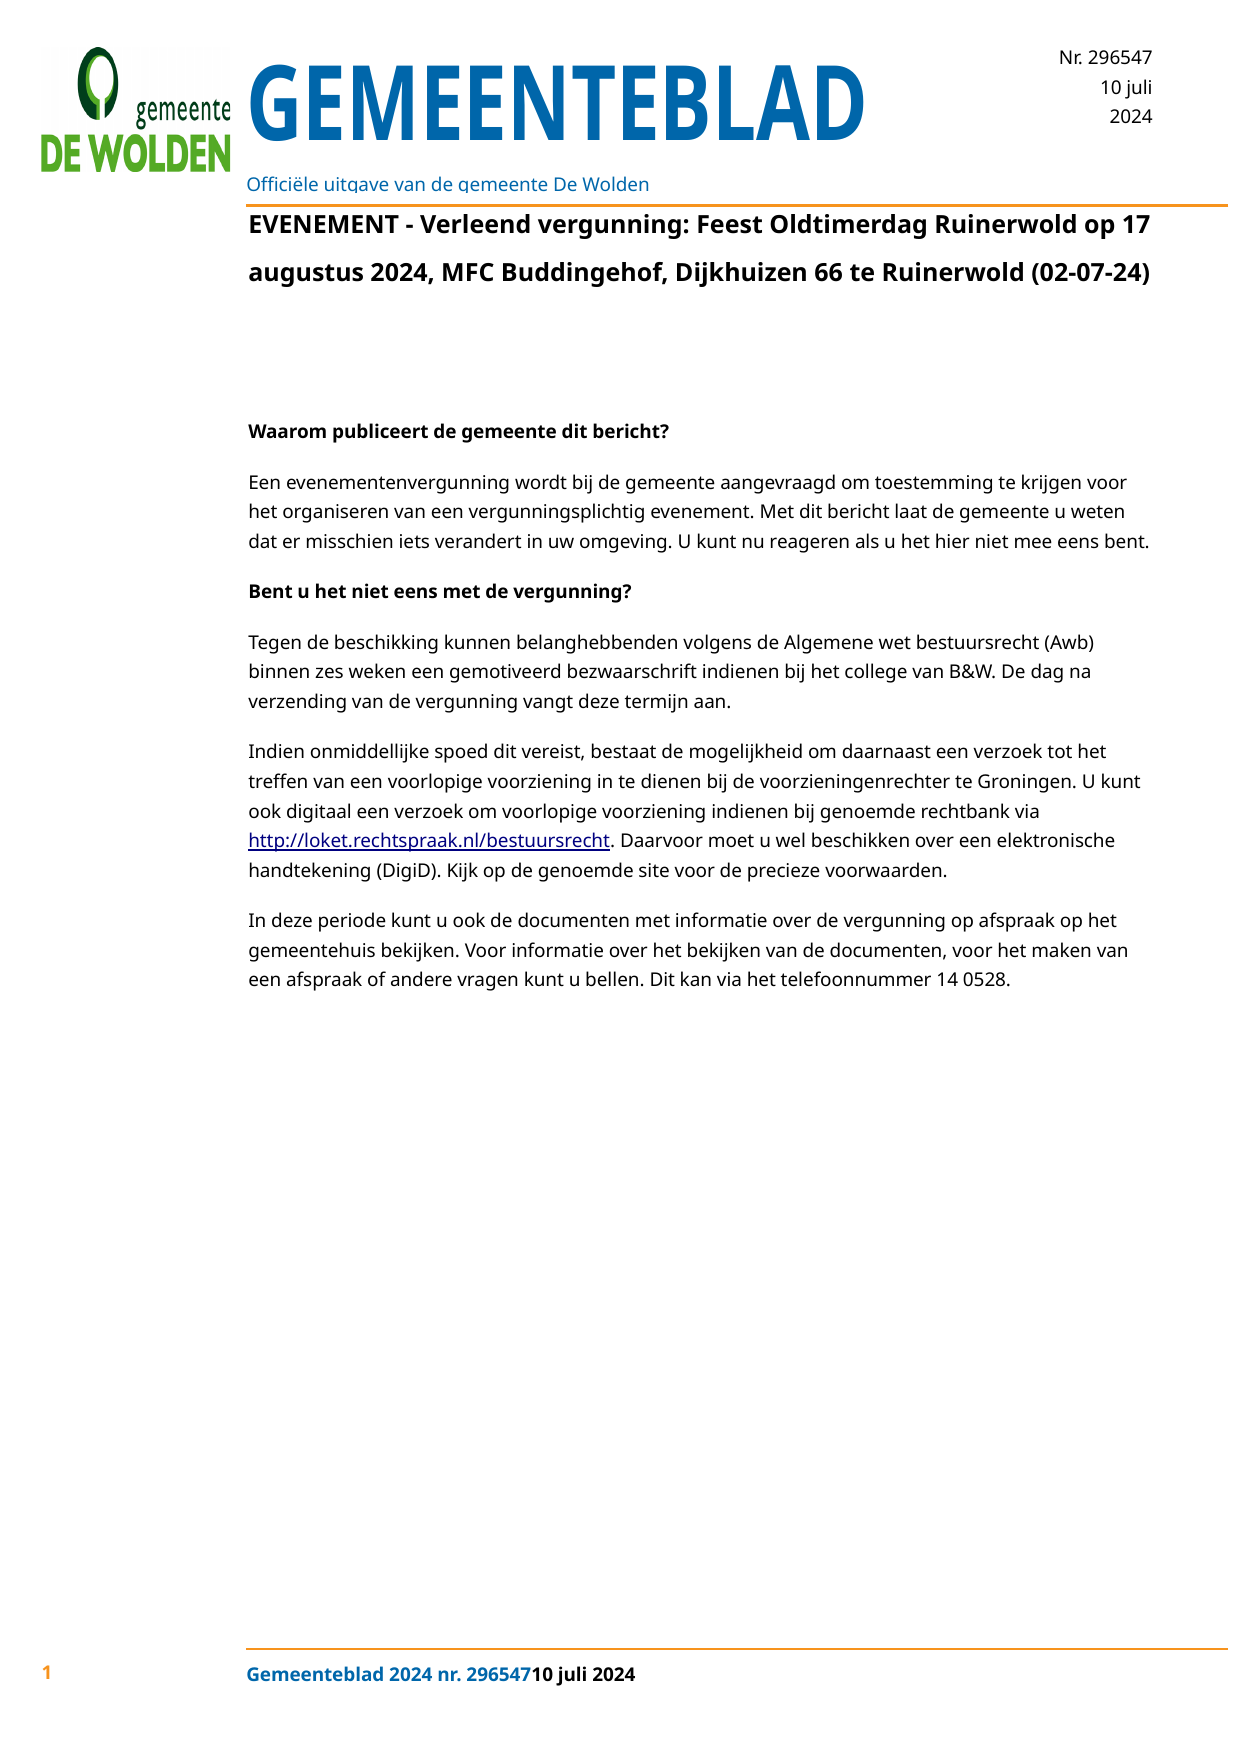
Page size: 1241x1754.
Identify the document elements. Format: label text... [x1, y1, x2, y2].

text Waarom publiceert de gemeente dit bericht? [248, 419, 1152, 444]
text Een evenementenvergunning wordt bij de gemeente aangevraagd om toestemming te krijgen voor het organiseren van een vergunningsplichtig evenement. Met dit bericht laat de gemeente u weten dat er misschien iets verandert in uw omgeving. U kunt nu reageren als u het hier niet mee eens bent. [248, 469, 1152, 554]
text Indien onmiddellijke spoed dit vereist, bestaat de mogelijkheid om daarnaast een verzoek tot het treffen van een voorlopige voorziening in te dienen bij de voorzieningenrechter te Groningen. U kunt ook digitaal een verzoek om voorlopige voorziening indienen bij genoemde rechtbank via http://loket.rechtspraak.nl/bestuursrecht. Daarvoor moet u wel beschikken over een elektronische handtekening (DigiD). Kijk op de genoemde site voor de precieze voorwaarden. [248, 739, 1152, 883]
picture [41, 47, 231, 172]
text Tegen de beschikking kunnen belanghebbenden volgens de Algemene wet bestuursrecht (Awb) binnen zes weken een gemotiveerd bezwaarschrift indienen bij het college van B&W. De dag na verzending van de vergunning vangt deze termijn aan. [248, 629, 1152, 714]
text EVENEMENT - Verleend vergunning: Feest Oldtimerdag Ruinerwold op 17 augustus 2024, MFC Buddingehof, Dijkhuizen 66 te Ruinerwold (02-07-24) [248, 207, 1152, 288]
text Bent u het niet eens met de vergunning? [248, 579, 1152, 604]
text In deze periode kunt u ook de documenten met informatie over de vergunning op afspraak op het gemeentehuis bekijken. Voor informatie over het bekijken van de documenten, voor het maken van een afspraak of andere vragen kunt u bellen. Dit kan via het telefoonnummer 14 0528. [248, 907, 1152, 992]
